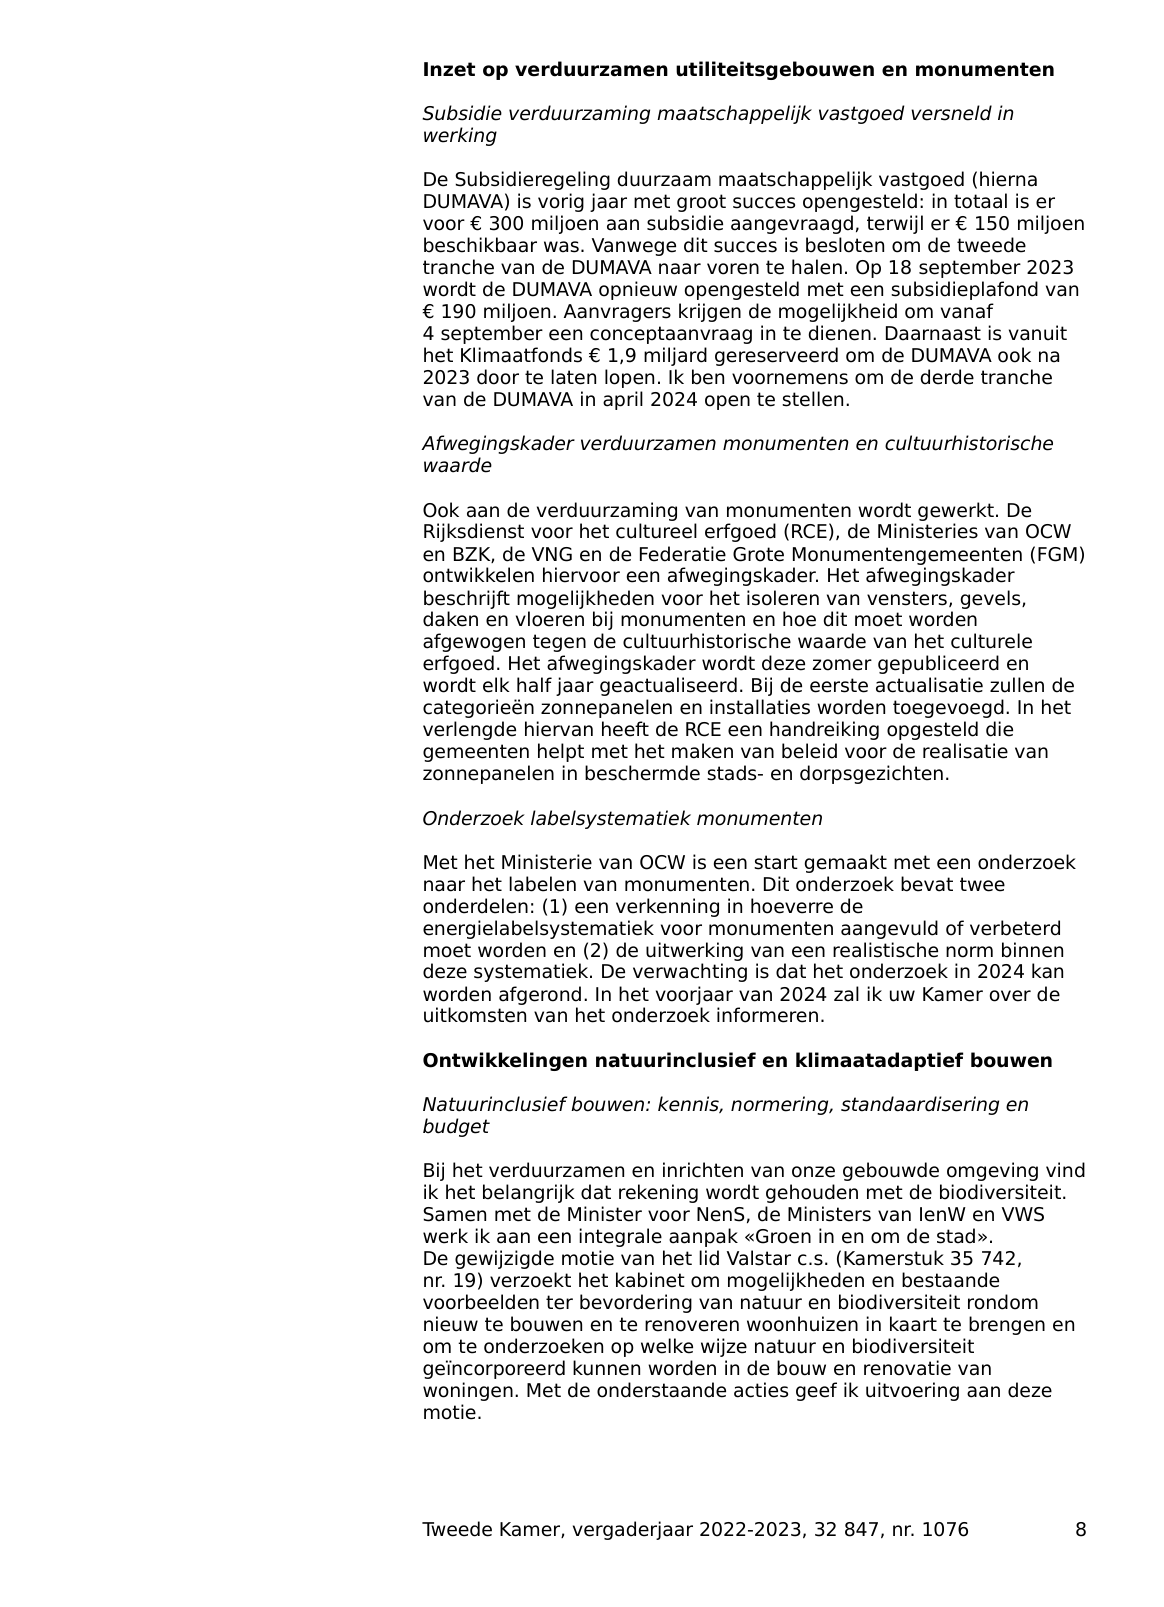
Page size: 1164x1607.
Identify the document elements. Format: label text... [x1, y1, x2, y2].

subtitle Afwegingskader verduurzamen monumenten en cultuurhistorische waarde [422, 433, 1087, 477]
subtitle Inzet op verduurzamen utiliteitsgebouwen en monumenten [422, 59, 1087, 81]
text De gewijzigde motie van het lid Valstar c.s. (Kamerstuk 35 742, nr. 19) verzoekt het kabinet om mogelijkheden en bestaande voorbeelden ter bevordering van natuur en biodiversiteit rondom nieuw te bouwen en te renoveren woonhuizen in kaart te brengen en om te onderzoeken op welke wijze natuur en biodiversiteit geïncorporeerd kunnen worden in de bouw en renovatie van woningen. Met de onderstaande acties geef ik uitvoering aan deze motie. [422, 1248, 1087, 1424]
text Ook aan de verduurzaming van monumenten wordt gewerkt. De Rijksdienst voor het cultureel erfgoed (RCE), de Ministeries van OCW en BZK, de VNG en de Federatie Grote Monumentengemeenten (FGM) ontwikkelen hiervoor een afwegingskader. Het afwegingskader beschrijft mogelijkheden voor het isoleren van vensters, gevels, daken en vloeren bij monumenten en hoe dit moet worden afgewogen tegen de cultuurhistorische waarde van het culturele erfgoed. Het afwegingskader wordt deze zomer gepubliceerd en wordt elk half jaar geactualiseerd. Bij de eerste actualisatie zullen de categorieën zonnepanelen en installaties worden toegevoegd. In het verlengde hiervan heeft de RCE een handreiking opgesteld die gemeenten helpt met het maken van beleid voor de realisatie van zonnepanelen in beschermde stads- en dorpsgezichten. [422, 499, 1087, 785]
subtitle Subsidie verduurzaming maatschappelijk vastgoed versneld in werking [422, 103, 1087, 147]
subtitle Natuurinclusief bouwen: kennis, normering, standaardisering en budget [422, 1094, 1087, 1138]
subtitle Ontwikkelingen natuurinclusief en klimaatadaptief bouwen [422, 1049, 1087, 1072]
text De Subsidieregeling duurzaam maatschappelijk vastgoed (hierna DUMAVA) is vorig jaar met groot succes opengesteld: in totaal is er voor € 300 miljoen aan subsidie aangevraagd, terwijl er € 150 miljoen beschikbaar was. Vanwege dit succes is besloten om de tweede tranche van de DUMAVA naar voren te halen. Op 18 september 2023 wordt de DUMAVA opnieuw opengesteld met een subsidieplafond van € 190 miljoen. Aanvragers krijgen de mogelijkheid om vanaf 4 september een conceptaanvraag in te dienen. Daarnaast is vanuit het Klimaatfonds € 1,9 miljard gereserveerd om de DUMAVA ook na 2023 door te laten lopen. Ik ben voornemens om de derde tranche van de DUMAVA in april 2024 open te stellen. [422, 169, 1087, 411]
text Bij het verduurzamen en inrichten van onze gebouwde omgeving vind ik het belangrijk dat rekening wordt gehouden met de biodiversiteit. Samen met de Minister voor NenS, de Ministers van IenW en VWS werk ik aan een integrale aanpak «Groen in en om de stad». [422, 1160, 1087, 1248]
text Met het Ministerie van OCW is een start gemaakt met een onderzoek naar het labelen van monumenten. Dit onderzoek bevat twee onderdelen: (1) een verkenning in hoeverre de energielabelsystematiek voor monumenten aangevuld of verbeterd moet worden en (2) de uitwerking van een realistische norm binnen deze systematiek. De verwachting is dat het onderzoek in 2024 kan worden afgerond. In het voorjaar van 2024 zal ik uw Kamer over de uitkomsten van het onderzoek informeren. [422, 852, 1087, 1027]
subtitle Onderzoek labelsystematiek monumenten [422, 807, 1087, 829]
